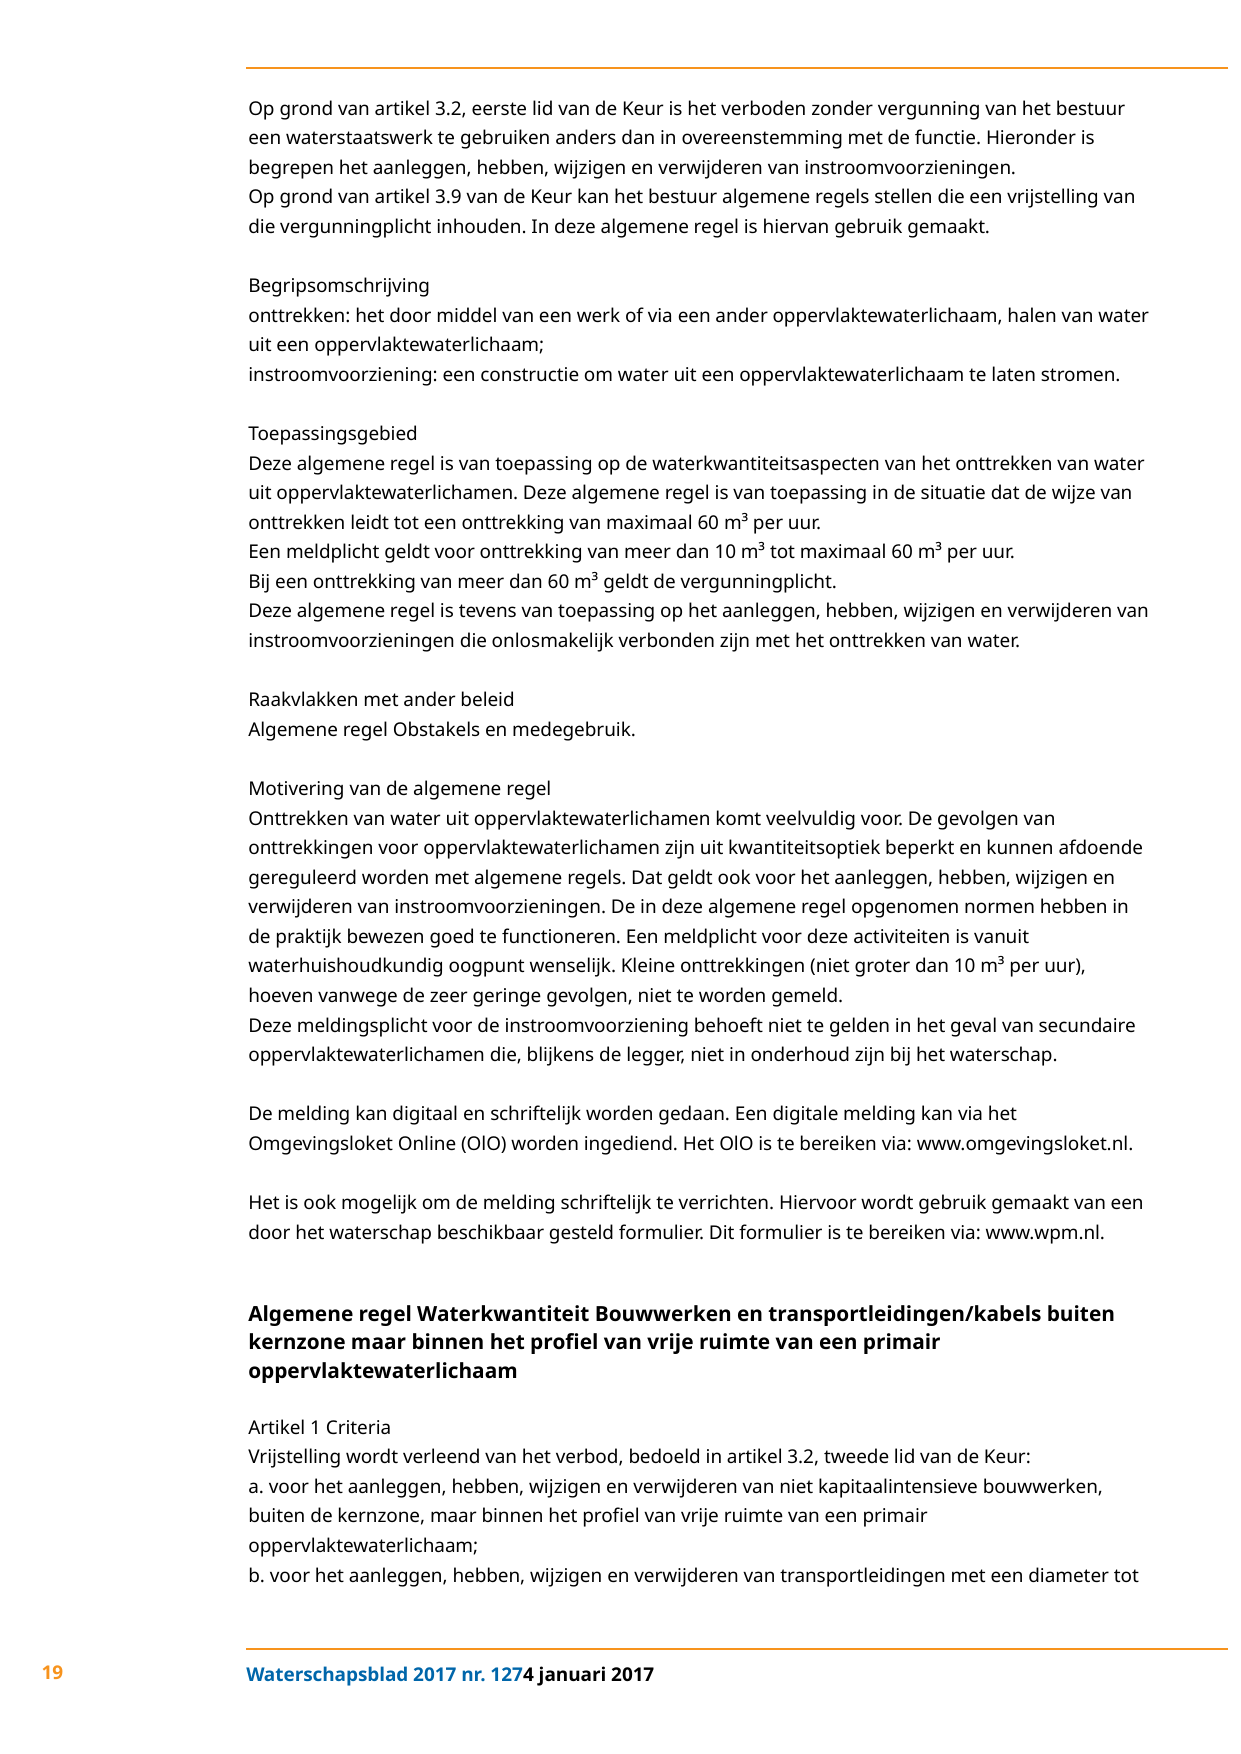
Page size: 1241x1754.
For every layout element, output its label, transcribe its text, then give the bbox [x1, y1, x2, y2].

text Op grond van artikel 3.2, eerste lid van de Keur is het verboden zonder vergunning van het bestuur een waterstaatswerk te gebruiken anders dan in overeenstemming met de functie. Hieronder is begrepen het aanleggen, hebben, wijzigen en verwijderen van instroomvoorzieningen. [248, 95, 1152, 180]
text Algemene regel Waterkwantiteit Bouwwerken en transportleidingen/kabels buiten kernzone maar binnen het profiel van vrije ruimte van een primair oppervlaktewaterlichaam [248, 1299, 1152, 1384]
text Deze meldingsplicht voor de instroomvoorziening behoeft niet te gelden in het geval van secundaire oppervlaktewaterlichamen die, blijkens de legger, niet in onderhoud zijn bij het waterschap. [248, 1012, 1152, 1067]
text a. voor het aanleggen, hebben, wijzigen en verwijderen van niet kapitaalintensieve bouwwerken, buiten de kernzone, maar binnen het profiel van vrije ruimte van een primair oppervlaktewaterlichaam; [248, 1473, 1152, 1558]
text Op grond van artikel 3.9 van de Keur kan het bestuur algemene regels stellen die een vrijstelling van die vergunningplicht inhouden. In deze algemene regel is hiervan gebruik gemaakt. [248, 183, 1152, 239]
text Onttrekken van water uit oppervlaktewaterlichamen komt veelvuldig voor. De gevolgen van onttrekkingen voor oppervlaktewaterlichamen zijn uit kwantiteitsoptiek beperkt en kunnen afdoende gereguleerd worden met algemene regels. Dat geldt ook voor het aanleggen, hebben, wijzigen en verwijderen van instroomvoorzieningen. De in deze algemene regel opgenomen normen hebben in de praktijk bewezen goed te functioneren. Een meldplicht voor deze activiteiten is vanuit waterhuishoudkundig oogpunt wenselijk. Kleine onttrekkingen (niet groter dan 10 m³ per uur), hoeven vanwege de zeer geringe gevolgen, niet te worden gemeld. [248, 805, 1152, 1008]
text De melding kan digitaal en schriftelijk worden gedaan. Een digitale melding kan via het Omgevingsloket Online (OlO) worden ingediend. Het OlO is te bereiken via: www.omgevingsloket.nl. [248, 1101, 1152, 1156]
text Toepassingsgebied [248, 420, 1152, 446]
text Algemene regel Obstakels en medegebruik. [248, 716, 1152, 742]
picture [41, 47, 231, 172]
text b. voor het aanleggen, hebben, wijzigen en verwijderen van transportleidingen met een diameter tot [248, 1562, 1152, 1587]
text instroomvoorziening: een constructie om water uit een oppervlaktewaterlichaam te laten stromen. [248, 361, 1152, 387]
text Artikel 1 Criteria [248, 1414, 1152, 1439]
text Raakvlakken met ander beleid [248, 686, 1152, 712]
text Deze algemene regel is tevens van toepassing op het aanleggen, hebben, wijzigen en verwijderen van instroomvoorzieningen die onlosmakelijk verbonden zijn met het onttrekken van water. [248, 598, 1152, 653]
text Begripsomschrijving [248, 272, 1152, 298]
text Bij een onttrekking van meer dan 60 m³ geldt de vergunningplicht. [248, 568, 1152, 594]
text Een meldplicht geldt voor onttrekking van meer dan 10 m³ tot maximaal 60 m³ per uur. [248, 538, 1152, 564]
text Het is ook mogelijk om de melding schriftelijk te verrichten. Hiervoor wordt gebruik gemaakt van een door het waterschap beschikbaar gesteld formulier. Dit formulier is te bereiken via: www.wpm.nl. [248, 1189, 1152, 1245]
text Motivering van de algemene regel [248, 775, 1152, 801]
text onttrekken: het door middel van een werk of via een ander oppervlaktewaterlichaam, halen van water uit een oppervlaktewaterlichaam; [248, 302, 1152, 357]
text Vrijstelling wordt verleend van het verbod, bedoeld in artikel 3.2, tweede lid van de Keur: [248, 1443, 1152, 1469]
text Deze algemene regel is van toepassing op de waterkwantiteitsaspecten van het onttrekken van water uit oppervlaktewaterlichamen. Deze algemene regel is van toepassing in de situatie dat de wijze van onttrekken leidt tot een onttrekking van maximaal 60 m³ per uur. [248, 450, 1152, 535]
